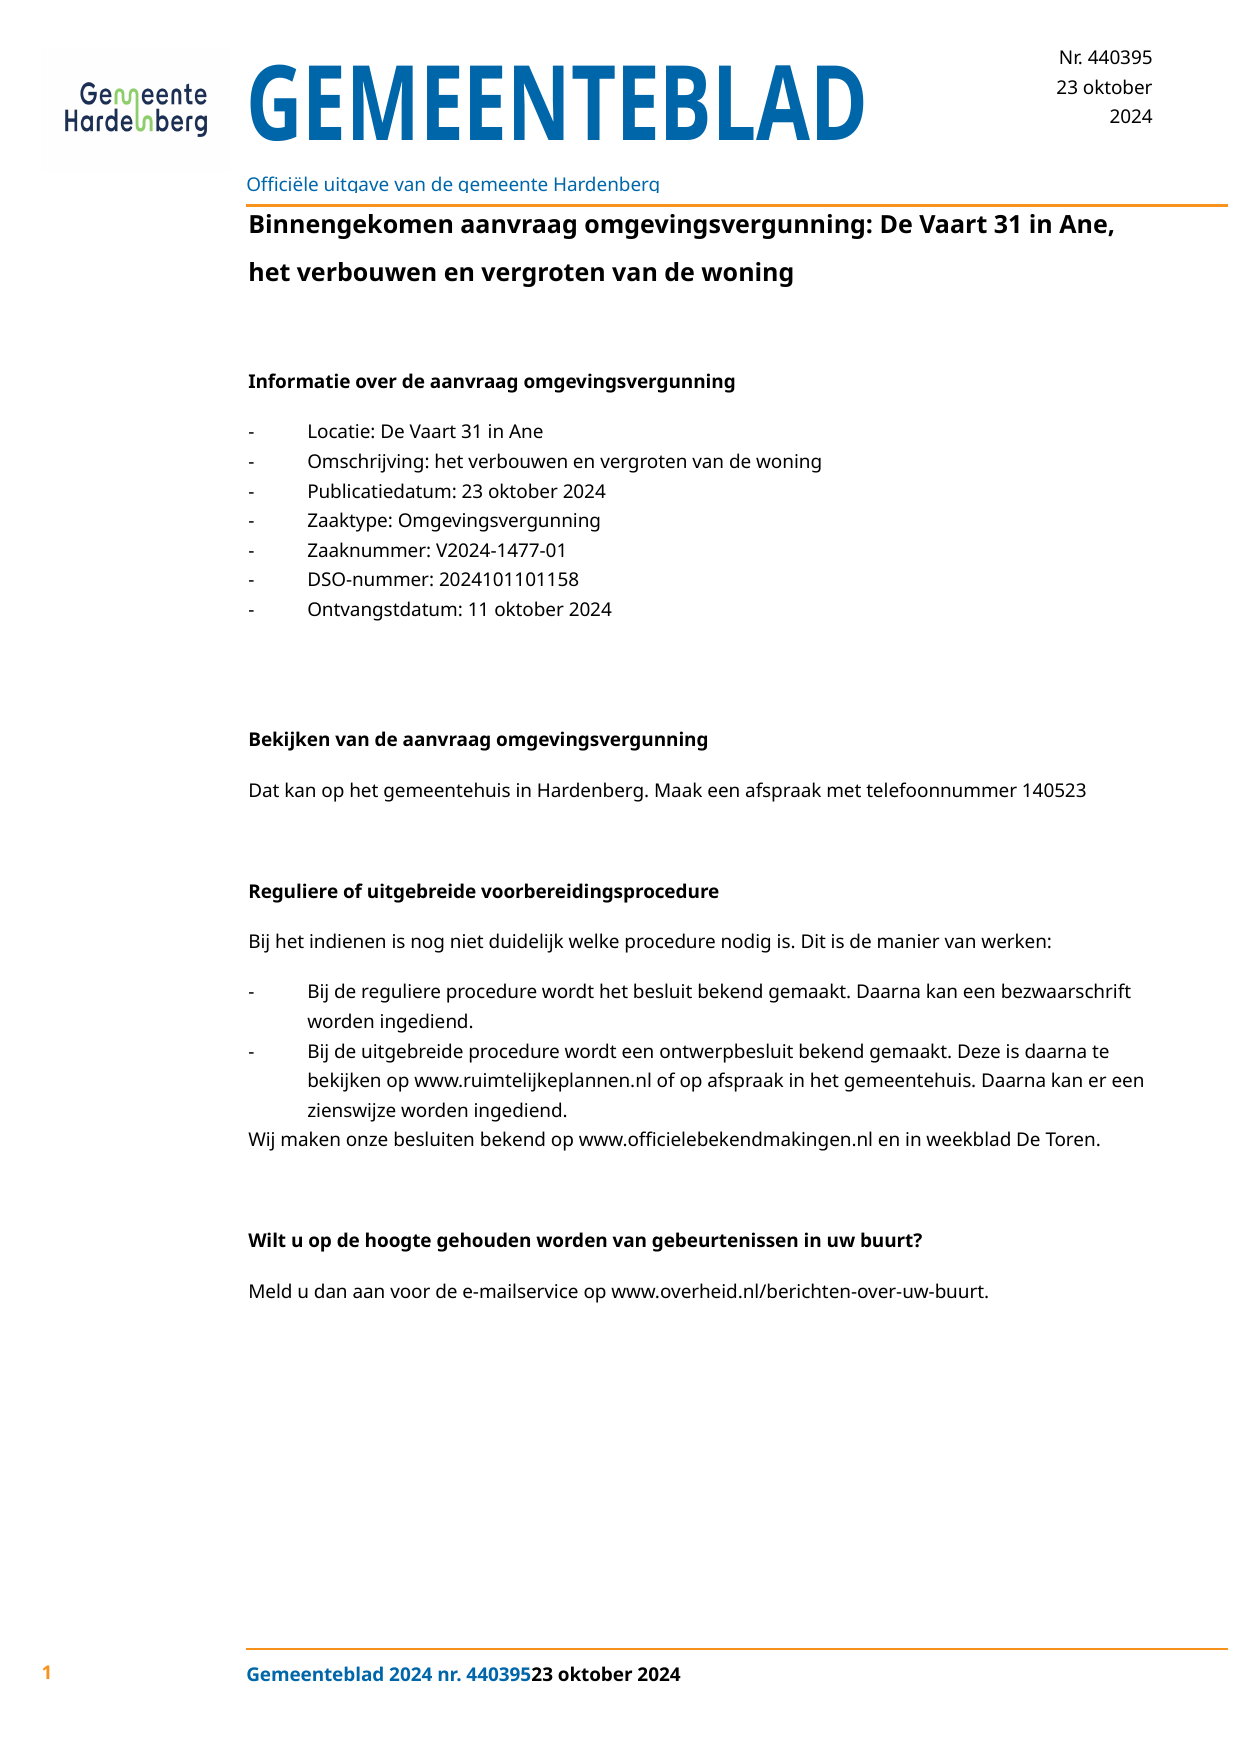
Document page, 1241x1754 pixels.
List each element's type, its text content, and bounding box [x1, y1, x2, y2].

text Bij het indienen is nog niet duidelijk welke procedure nodig is. Dit is de manier van werken: [248, 928, 1152, 954]
list Bij de reguliere procedure wordt het besluit bekend gemaakt. Daarna kan een bezwaarschrift worden ingediend. [248, 979, 1152, 1034]
text Bekijken van de aanvraag omgevingsvergunning [248, 727, 1152, 752]
text Reguliere of uitgebreide voorbereidingsprocedure [248, 878, 1152, 904]
text Wilt u op de hoogte gehouden worden van gebeurtenissen in uw buurt? [248, 1227, 1152, 1253]
list Omschrijving: het verbouwen en vergroten van de woning [248, 448, 1152, 474]
list Bij de uitgebreide procedure wordt een ontwerpbesluit bekend gemaakt. Deze is daarna te bekijken op www.ruimtelijkeplannen.nl of op afspraak in het gemeentehuis. Daarna kan er een zienswijze worden ingediend. [248, 1038, 1152, 1123]
text Dat kan op het gemeentehuis in Hardenberg. Maak een afspraak met telefoonnummer 140523 [248, 777, 1152, 803]
list Ontvangstdatum: 11 oktober 2024 [248, 596, 1152, 622]
list Publicatiedatum: 23 oktober 2024 [248, 478, 1152, 504]
list DSO-nummer: 2024101101158 [248, 567, 1152, 592]
list Zaaknummer: V2024-1477-01 [248, 537, 1152, 563]
picture [41, 47, 231, 172]
text Wij maken onze besluiten bekend op www.officielebekendmakingen.nl en in weekblad De Toren. [248, 1127, 1152, 1152]
list Zaaktype: Omgevingsvergunning [248, 507, 1152, 533]
list Locatie: De Vaart 31 in Ane [248, 419, 1152, 444]
text Informatie over de aanvraag omgevingsvergunning [248, 368, 1152, 394]
text Meld u dan aan voor de e-mailservice op www.overheid.nl/berichten-over-uw-buurt. [248, 1278, 1152, 1304]
text Binnengekomen aanvraag omgevingsvergunning: De Vaart 31 in Ane, het verbouwen en vergroten van de woning [248, 207, 1152, 288]
